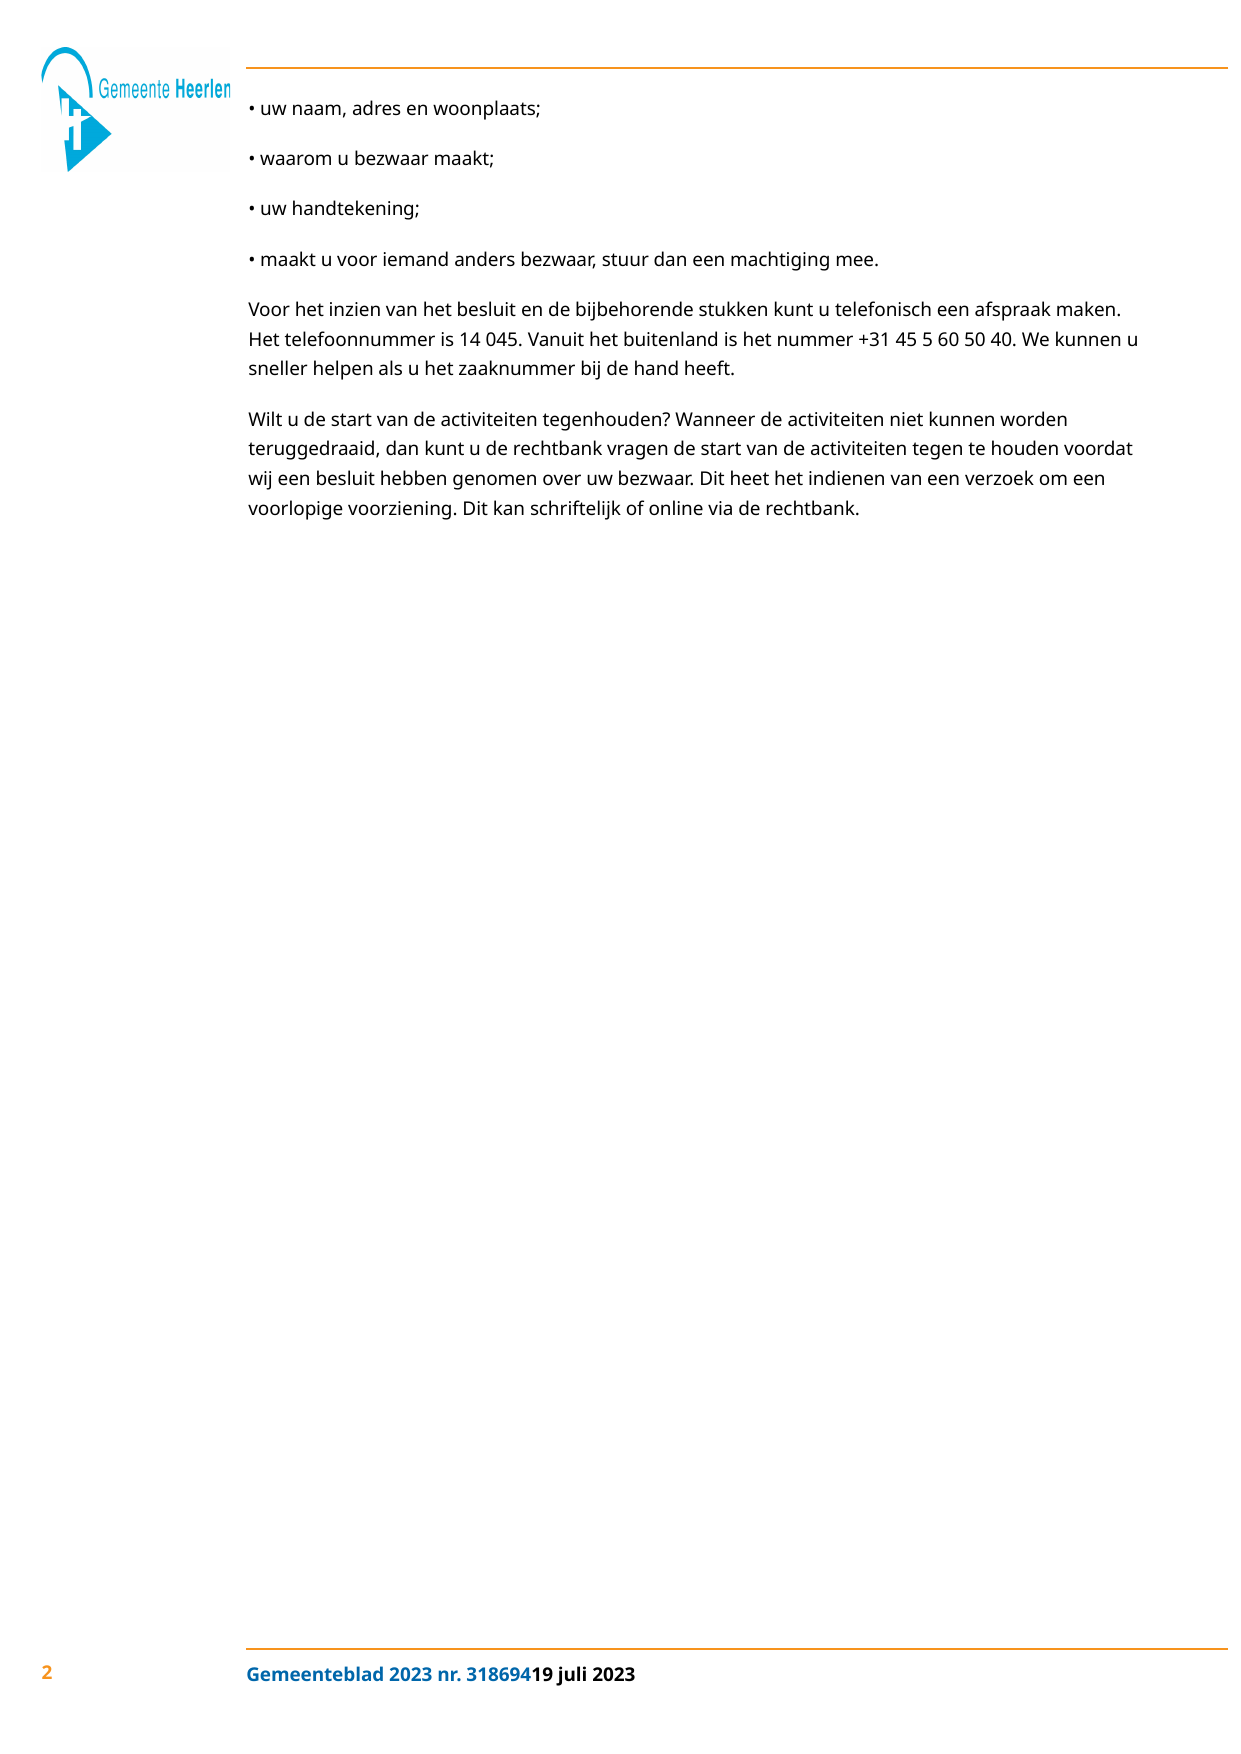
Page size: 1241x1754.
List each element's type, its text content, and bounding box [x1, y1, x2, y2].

text • uw naam, adres en woonplaats; [248, 95, 1152, 121]
text • maakt u voor iemand anders bezwaar, stuur dan een machtiging mee. [248, 246, 1152, 272]
text Wilt u de start van de activiteiten tegenhouden? Wanneer de activiteiten niet kunnen worden teruggedraaid, dan kunt u de rechtbank vragen de start van de activiteiten tegen te houden voordat wij een besluit hebben genomen over uw bezwaar. Dit heet het indienen van een verzoek om een voorlopige voorziening. Dit kan schriftelijk of online via de rechtbank. [248, 406, 1152, 521]
text • waarom u bezwaar maakt; [248, 145, 1152, 171]
text • uw handtekening; [248, 196, 1152, 221]
text Voor het inzien van het besluit en de bijbehorende stukken kunt u telefonisch een afspraak maken. Het telefoonnummer is 14 045. Vanuit het buitenland is het nummer +31 45 5 60 50 40. We kunnen u sneller helpen als u het zaaknummer bij de hand heeft. [248, 296, 1152, 381]
picture [41, 47, 59, 70]
picture [41, 47, 231, 172]
